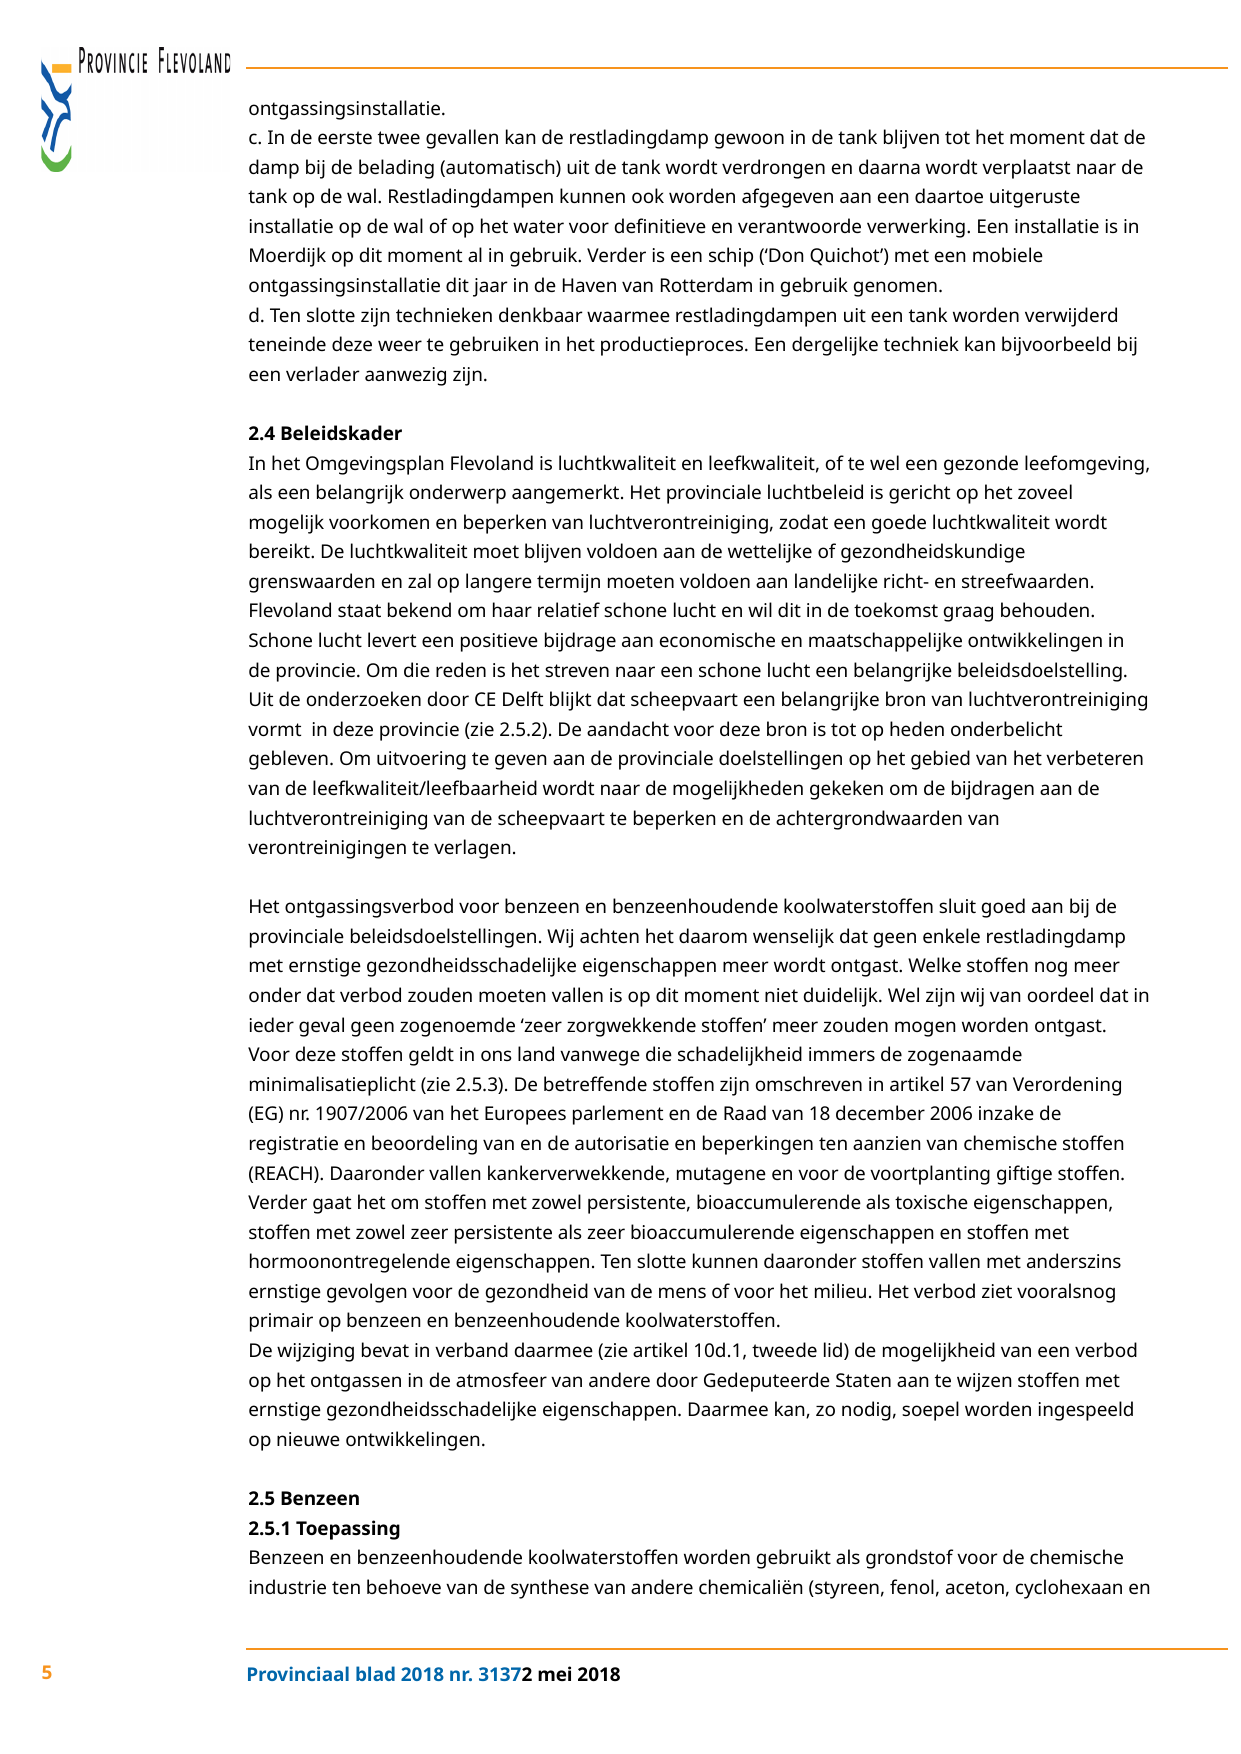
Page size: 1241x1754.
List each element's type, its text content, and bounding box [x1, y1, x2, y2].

text Het ontgassingsverbod voor benzeen en benzeenhoudende koolwaterstoffen sluit goed aan bij de provinciale beleidsdoelstellingen. Wij achten het daarom wenselijk dat geen enkele restladingdamp met ernstige gezondheidsschadelijke eigenschappen meer wordt ontgast. Welke stoffen nog meer onder dat verbod zouden moeten vallen is op dit moment niet duidelijk. Wel zijn wij van oordeel dat in ieder geval geen zogenoemde ‘zeer zorgwekkende stoffen’ meer zouden mogen worden ontgast. Voor deze stoffen geldt in ons land vanwege die schadelijkheid immers de zogenaamde minimalisatieplicht (zie 2.5.3). De betreffende stoffen zijn omschreven in artikel 57 van Verordening (EG) nr. 1907/2006 van het Europees parlement en de Raad van 18 december 2006 inzake de registratie en beoordeling van en de autorisatie en beperkingen ten aanzien van chemische stoffen (REACH). Daaronder vallen kankerverwekkende, mutagene en voor de voortplanting giftige stoffen. Verder gaat het om stoffen met zowel persistente, bioaccumulerende als toxische eigenschappen, stoffen met zowel zeer persistente als zeer bioaccumulerende eigenschappen en stoffen met hormoonontregelende eigenschappen. Ten slotte kunnen daaronder stoffen vallen met anderszins ernstige gevolgen voor de gezondheid van de mens of voor het milieu. Het verbod ziet vooralsnog primair op benzeen en benzeenhoudende koolwaterstoffen. [248, 893, 1152, 1333]
text ontgassingsinstallatie. [248, 95, 1152, 121]
text c. In de eerste twee gevallen kan de restladingdamp gewoon in de tank blijven tot het moment dat de damp bij de belading (automatisch) uit de tank wordt verdrongen en daarna wordt verplaatst naar de tank op de wal. Restladingdampen kunnen ook worden afgegeven aan een daartoe uitgeruste installatie op de wal of op het water voor definitieve en verantwoorde verwerking. Een installatie is in Moerdijk op dit moment al in gebruik. Verder is een schip (‘Don Quichot’) met een mobiele ontgassingsinstallatie dit jaar in de Haven van Rotterdam in gebruik genomen. [248, 124, 1152, 298]
text 2.4 Beleidskader [248, 420, 1152, 446]
text d. Ten slotte zijn technieken denkbaar waarmee restladingdampen uit een tank worden verwijderd teneinde deze weer te gebruiken in het productieproces. Een dergelijke techniek kan bijvoorbeeld bij een verlader aanwezig zijn. [248, 302, 1152, 387]
text De wijziging bevat in verband daarmee (zie artikel 10d.1, tweede lid) de mogelijkheid van een verbod op het ontgassen in de atmosfeer van andere door Gedeputeerde Staten aan te wijzen stoffen met ernstige gezondheidsschadelijke eigenschappen. Daarmee kan, zo nodig, soepel worden ingespeeld op nieuwe ontwikkelingen. [248, 1337, 1152, 1452]
text 2.5 Benzeen [248, 1485, 1152, 1511]
text Flevoland staat bekend om haar relatief schone lucht en wil dit in de toekomst graag behouden. Schone lucht levert een positieve bijdrage aan economische en maatschappelijke ontwikkelingen in de provincie. Om die reden is het streven naar een schone lucht een belangrijke beleidsdoelstelling. Uit de onderzoeken door CE Delft blijkt dat scheepvaart een belangrijke bron van luchtverontreiniging vormt in deze provincie (zie 2.5.2). De aandacht voor deze bron is tot op heden onderbelicht gebleven. Om uitvoering te geven aan de provinciale doelstellingen op het gebied van het verbeteren van de leefkwaliteit/leefbaarheid wordt naar de mogelijkheden gekeken om de bijdragen aan de luchtverontreiniging van de scheepvaart te beperken en de achtergrondwaarden van verontreinigingen te verlagen. [248, 598, 1152, 860]
picture [41, 47, 231, 172]
text In het Omgevingsplan Flevoland is luchtkwaliteit en leefkwaliteit, of te wel een gezonde leefomgeving, als een belangrijk onderwerp aangemerkt. Het provinciale luchtbeleid is gericht op het zoveel mogelijk voorkomen en beperken van luchtverontreiniging, zodat een goede luchtkwaliteit wordt bereikt. De luchtkwaliteit moet blijven voldoen aan de wettelijke of gezondheidskundige grenswaarden en zal op langere termijn moeten voldoen aan landelijke richt- en streefwaarden. [248, 450, 1152, 594]
text Benzeen en benzeenhoudende koolwaterstoffen worden gebruikt als grondstof voor de chemische industrie ten behoeve van de synthese van andere chemicaliën (styreen, fenol, aceton, cyclohexaan en [248, 1544, 1152, 1600]
text 2.5.1 Toepassing [248, 1515, 1152, 1541]
